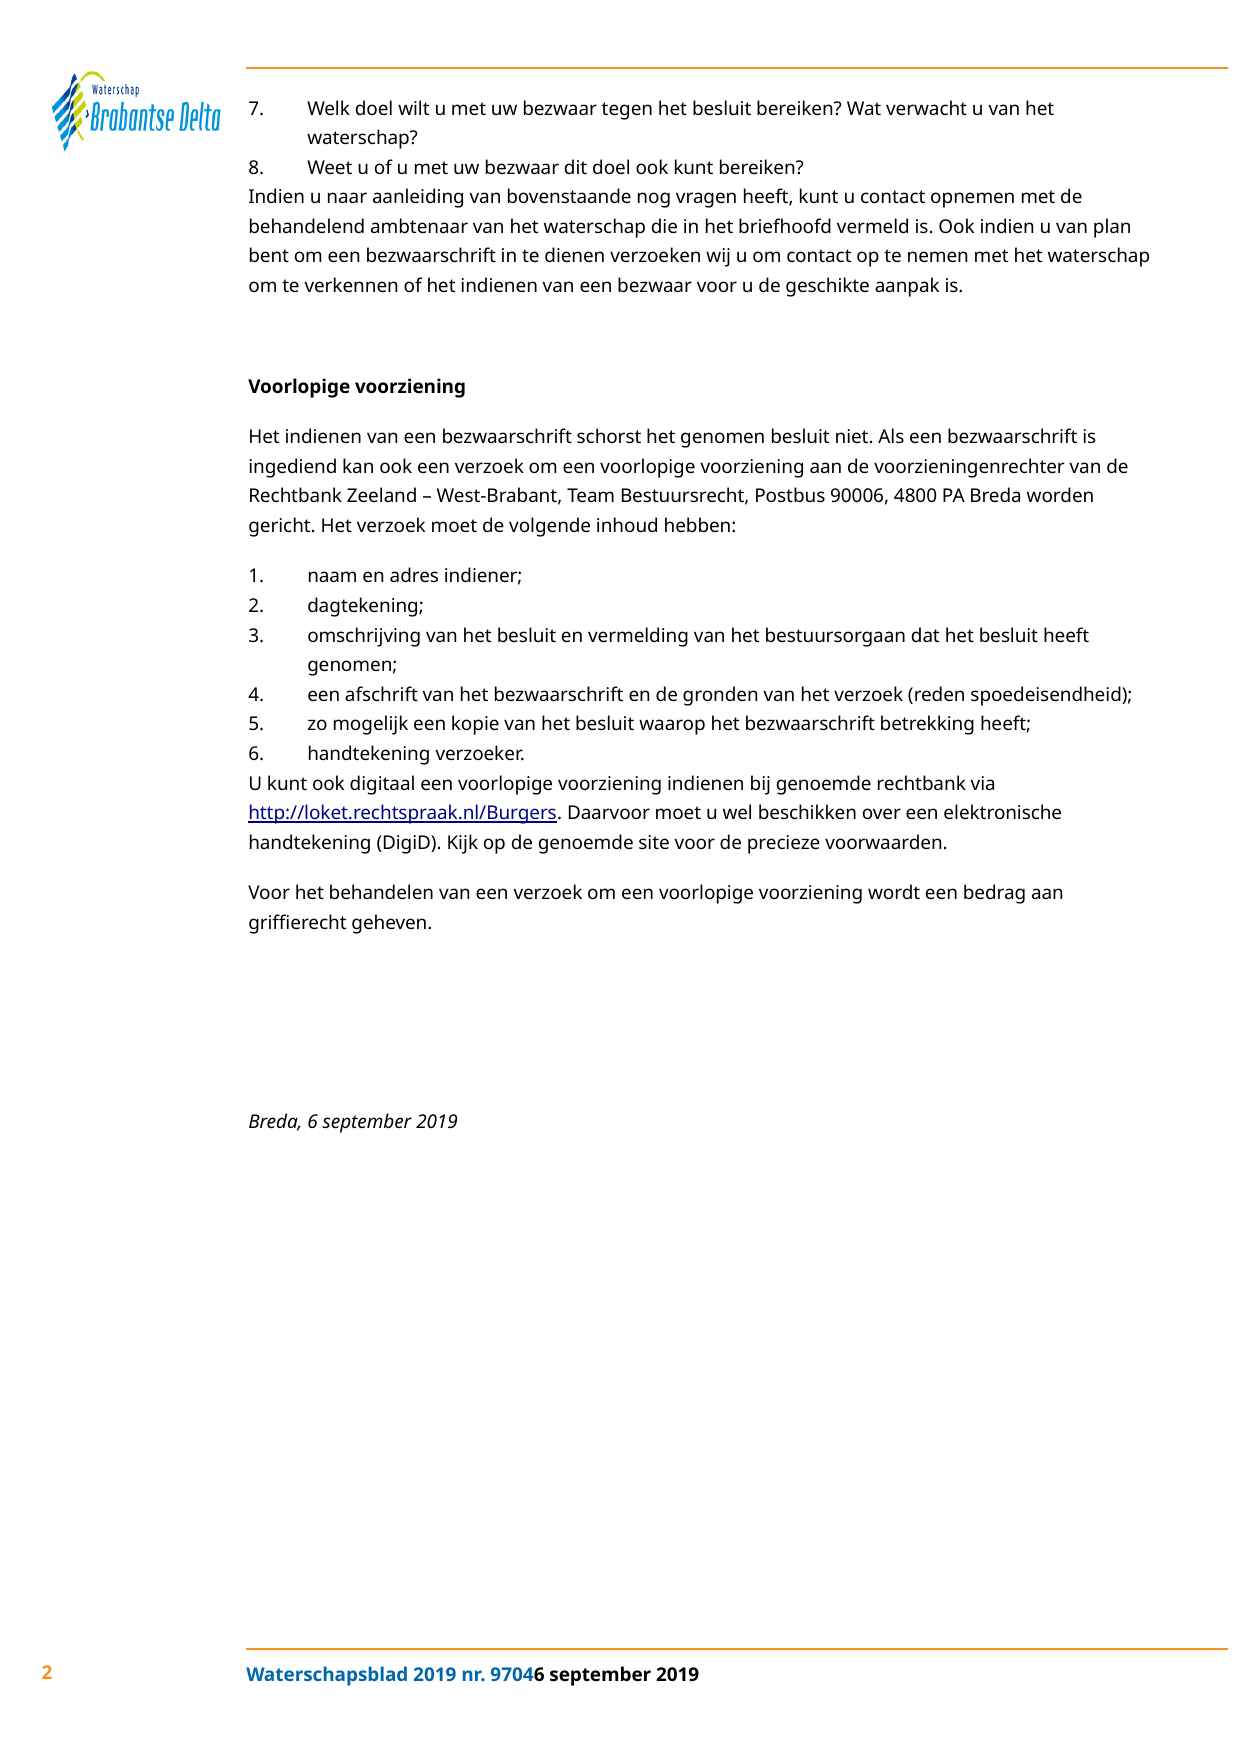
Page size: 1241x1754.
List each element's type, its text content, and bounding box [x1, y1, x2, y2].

list een afschrift van het bezwaarschrift en de gronden van het verzoek (reden spoedeisendheid); [248, 681, 1152, 707]
text Breda, 6 september 2019 [248, 1108, 1152, 1134]
list handtekening verzoeker. [248, 740, 1152, 766]
text U kunt ook digitaal een voorlopige voorziening indienen bij genoemde rechtbank via http://loket.rechtspraak.nl/Burgers. Daarvoor moet u wel beschikken over een elektronische handtekening (DigiD). Kijk op de genoemde site voor de precieze voorwaarden. [248, 770, 1152, 855]
list zo mogelijk een kopie van het besluit waarop het bezwaarschrift betrekking heeft; [248, 711, 1152, 736]
picture [41, 47, 231, 172]
list naam en adres indiener; [248, 563, 1152, 588]
list Weet u of u met uw bezwaar dit doel ook kunt bereiken? [248, 154, 1152, 180]
text Voor het behandelen van een verzoek om een voorlopige voorziening wordt een bedrag aan griffierecht geheven. [248, 879, 1152, 935]
text Indien u naar aanleiding van bovenstaande nog vragen heeft, kunt u contact opnemen met de behandelend ambtenaar van het waterschap die in het briefhoofd vermeld is. Ook indien u van plan bent om een bezwaarschrift in te dienen verzoeken wij u om contact op te nemen met het waterschap om te verkennen of het indienen van een bezwaar voor u de geschikte aanpak is. [248, 183, 1152, 298]
list omschrijving van het besluit en vermelding van het bestuursorgaan dat het besluit heeft genomen; [248, 622, 1152, 677]
text Voorlopige voorziening [248, 373, 1152, 399]
text Het indienen van een bezwaarschrift schorst het genomen besluit niet. Als een bezwaarschrift is ingediend kan ook een verzoek om een voorlopige voorziening aan de voorzieningenrechter van de Rechtbank Zeeland – West-Brabant, Team Bestuursrecht, Postbus 90006, 4800 PA Breda worden gericht. Het verzoek moet de volgende inhoud hebben: [248, 423, 1152, 538]
list dagtekening; [248, 592, 1152, 618]
list Welk doel wilt u met uw bezwaar tegen het besluit bereiken? Wat verwacht u van het waterschap? [248, 95, 1152, 150]
